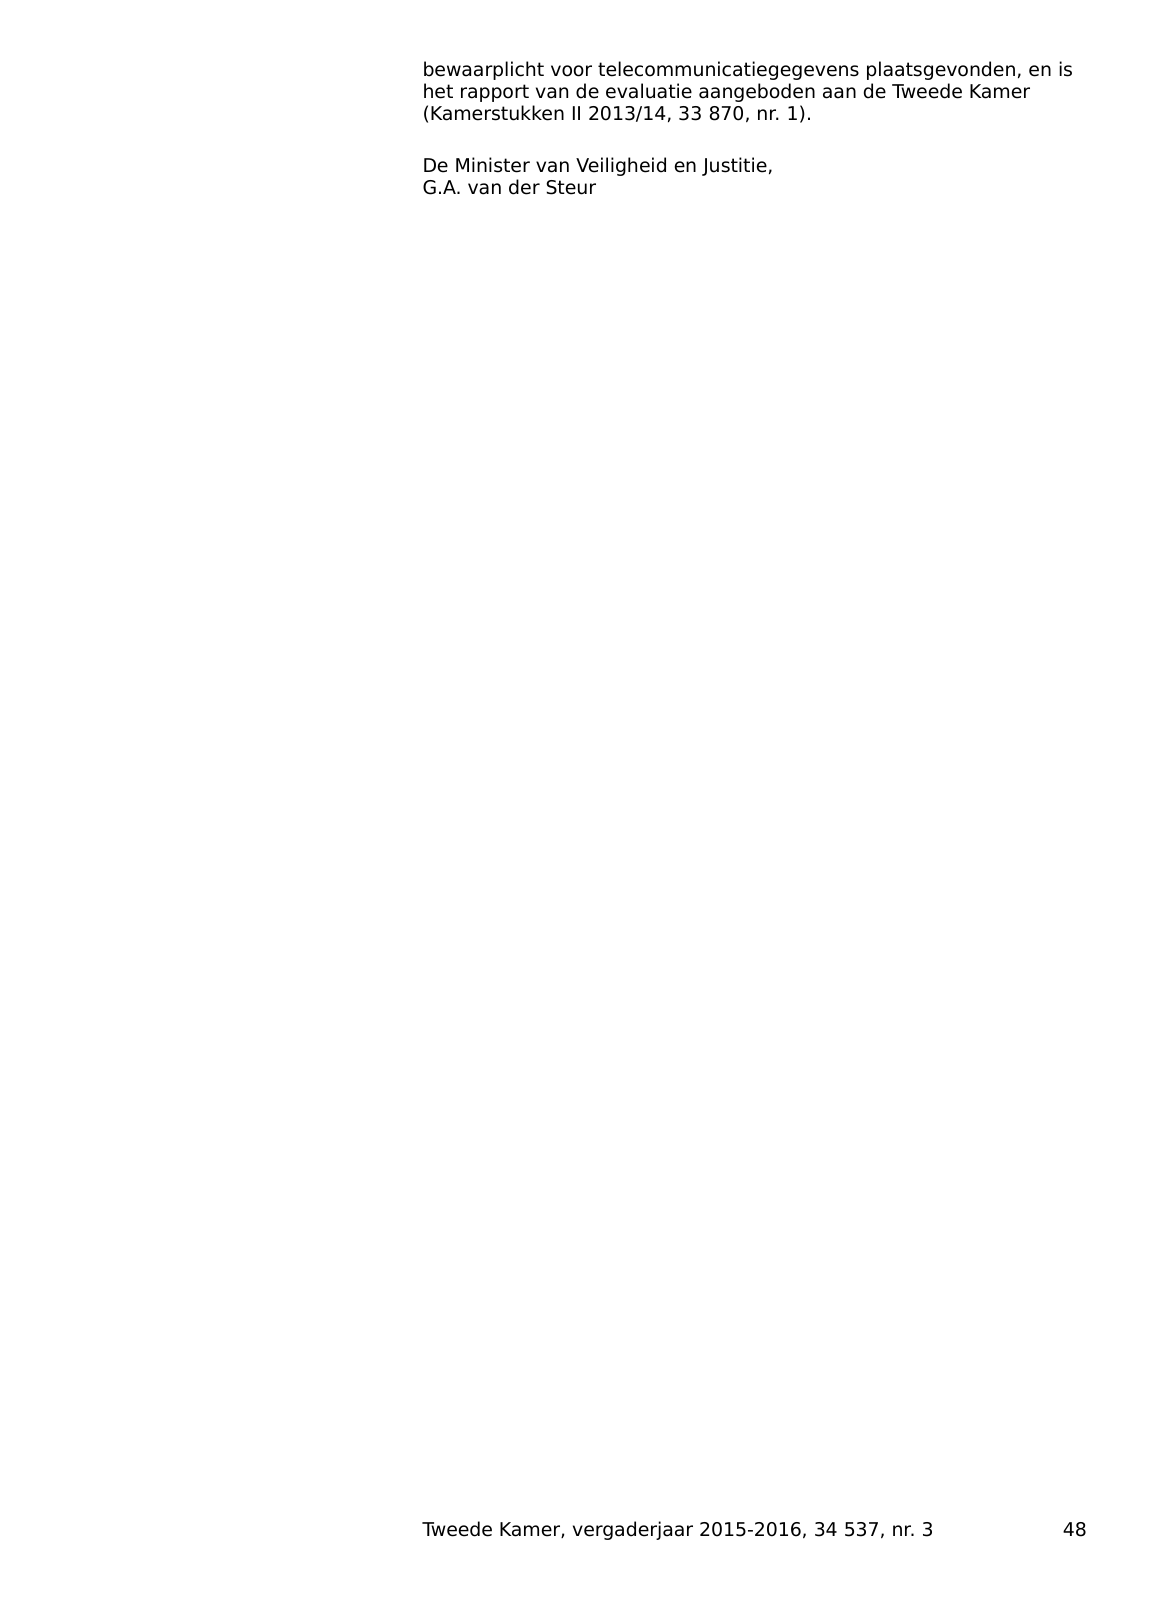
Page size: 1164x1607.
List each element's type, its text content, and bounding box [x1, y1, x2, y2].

text De Minister van Veiligheid en Justitie, G.A. van der Steur [422, 155, 1087, 199]
text bewaarplicht voor telecommunicatiegegevens plaatsgevonden, en is het rapport van de evaluatie aangeboden aan de Tweede Kamer (Kamerstukken II 2013/14, 33 870, nr. 1). [422, 59, 1087, 125]
